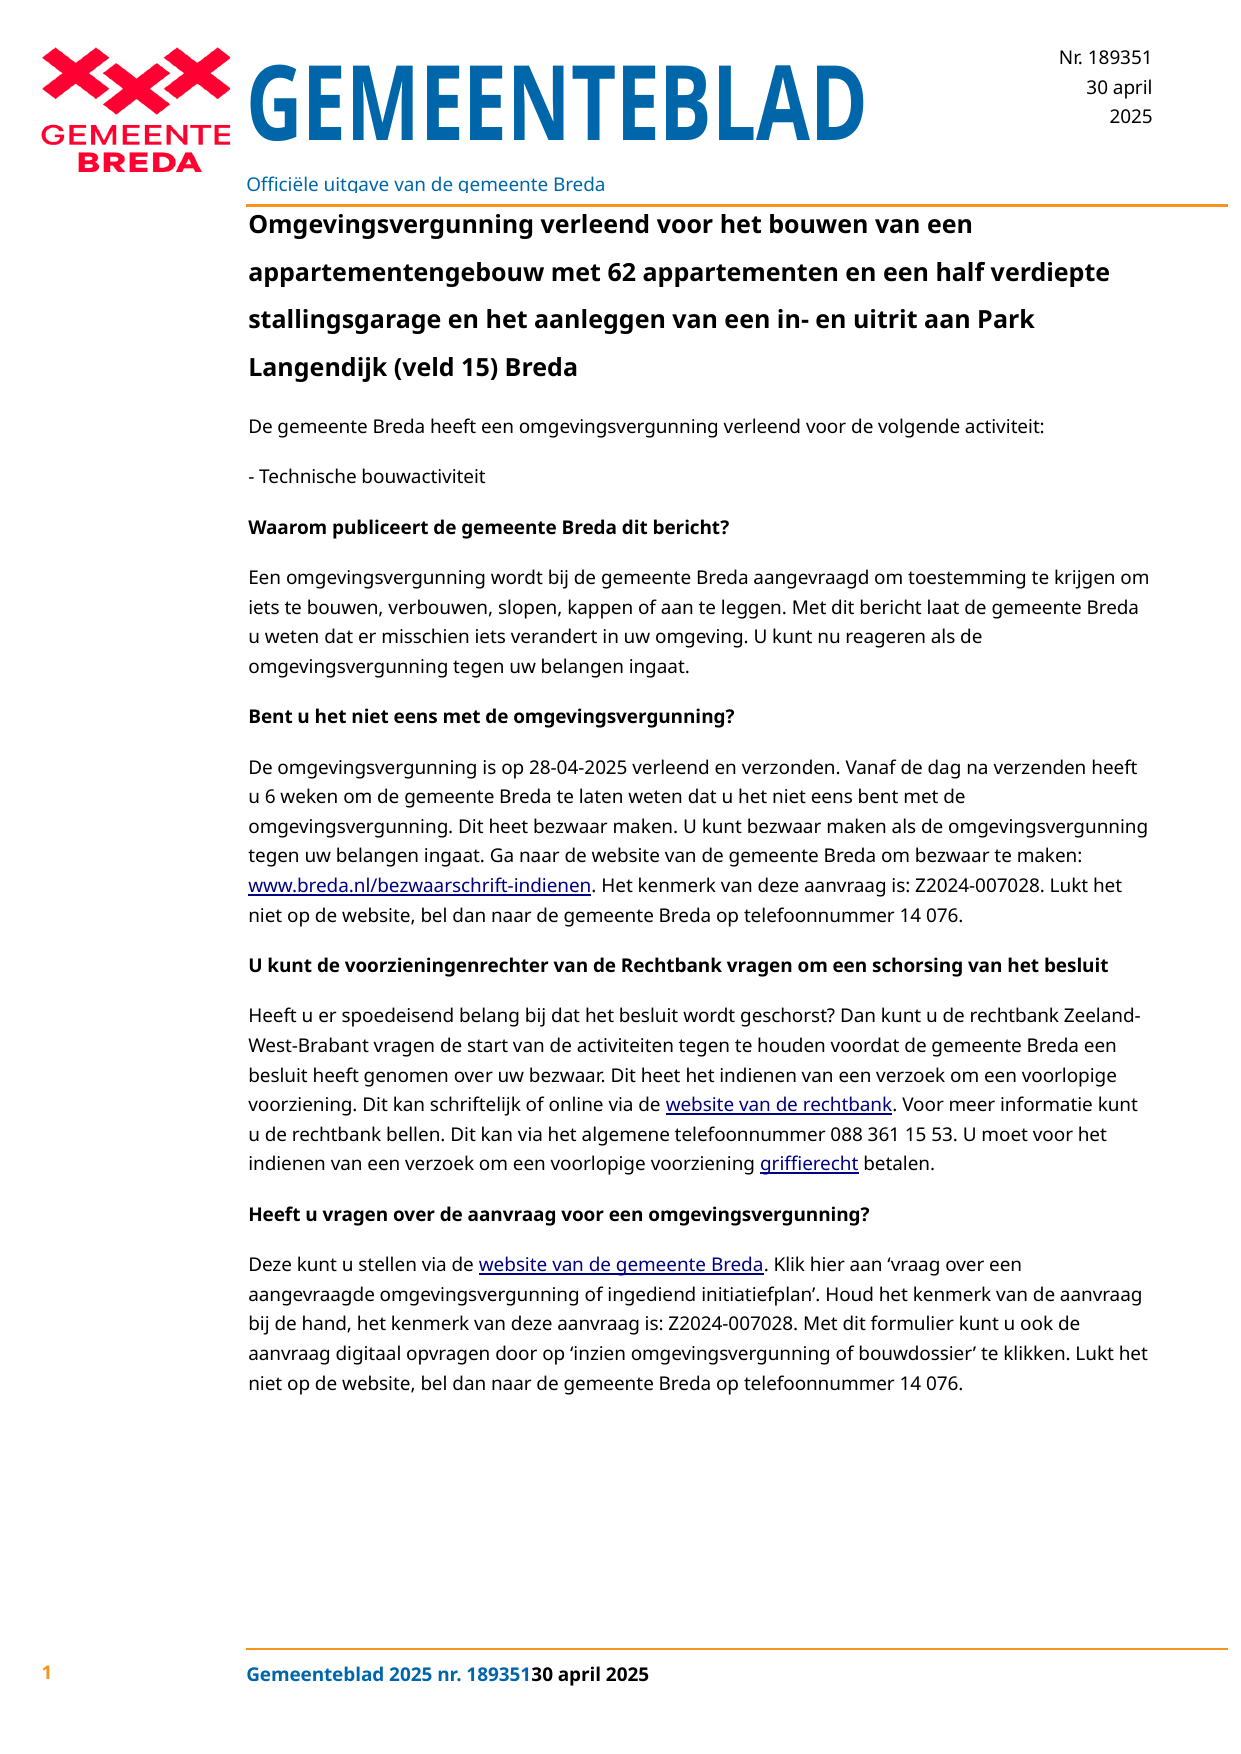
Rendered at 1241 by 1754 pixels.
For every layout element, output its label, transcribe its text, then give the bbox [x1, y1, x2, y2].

text Deze kunt u stellen via de website van de gemeente Breda. Klik hier aan ‘vraag over een aangevraagde omgevingsvergunning of ingediend initiatiefplan’. Houd het kenmerk van de aanvraag bij de hand, het kenmerk van deze aanvraag is: Z2024-007028. Met dit formulier kunt u ook de aanvraag digitaal opvragen door op ‘inzien omgevingsvergunning of bouwdossier’ te klikken. Lukt het niet op de website, bel dan naar de gemeente Breda op telefoonnummer 14 076. [248, 1251, 1152, 1396]
text De gemeente Breda heeft een omgevingsvergunning verleend voor de volgende activiteit: [248, 413, 1152, 439]
text Heeft u vragen over de aanvraag voor een omgevingsvergunning? [248, 1201, 1152, 1227]
text U kunt de voorzieningenrechter van de Rechtbank vragen om een schorsing van het besluit [248, 952, 1152, 978]
text Bent u het niet eens met de omgevingsvergunning? [248, 703, 1152, 729]
picture [41, 47, 231, 172]
text Omgevingsvergunning verleend voor het bouwen van een appartementengebouw met 62 appartementen en een half verdiepte stallingsgarage en het aanleggen van een in- en uitrit aan Park Langendijk (veld 15) Breda [248, 207, 1152, 384]
text Waarom publiceert de gemeente Breda dit bericht? [248, 514, 1152, 540]
text - Technische bouwactiviteit [248, 463, 1152, 489]
text Heeft u er spoedeisend belang bij dat het besluit wordt geschorst? Dan kunt u de rechtbank Zeeland-West-Brabant vragen de start van de activiteiten tegen te houden voordat de gemeente Breda een besluit heeft genomen over uw bezwaar. Dit heet het indienen van een verzoek om een voorlopige voorziening. Dit kan schriftelijk of online via de website van de rechtbank. Voor meer informatie kunt u de rechtbank bellen. Dit kan via het algemene telefoonnummer 088 361 15 53. U moet voor het indienen van een verzoek om een voorlopige voorziening griffierecht betalen. [248, 1003, 1152, 1176]
text Een omgevingsvergunning wordt bij de gemeente Breda aangevraagd om toestemming te krijgen om iets te bouwen, verbouwen, slopen, kappen of aan te leggen. Met dit bericht laat de gemeente Breda u weten dat er misschien iets verandert in uw omgeving. U kunt nu reageren als de omgevingsvergunning tegen uw belangen ingaat. [248, 564, 1152, 679]
text De omgevingsvergunning is op 28-04-2025 verleend en verzonden. Vanaf de dag na verzenden heeft u 6 weken om de gemeente Breda te laten weten dat u het niet eens bent met de omgevingsvergunning. Dit heet bezwaar maken. U kunt bezwaar maken als de omgevingsvergunning tegen uw belangen ingaat. Ga naar de website van de gemeente Breda om bezwaar te maken: www.breda.nl/bezwaarschrift-indienen. Het kenmerk van deze aanvraag is: Z2024-007028. Lukt het niet op de website, bel dan naar de gemeente Breda op telefoonnummer 14 076. [248, 754, 1152, 928]
